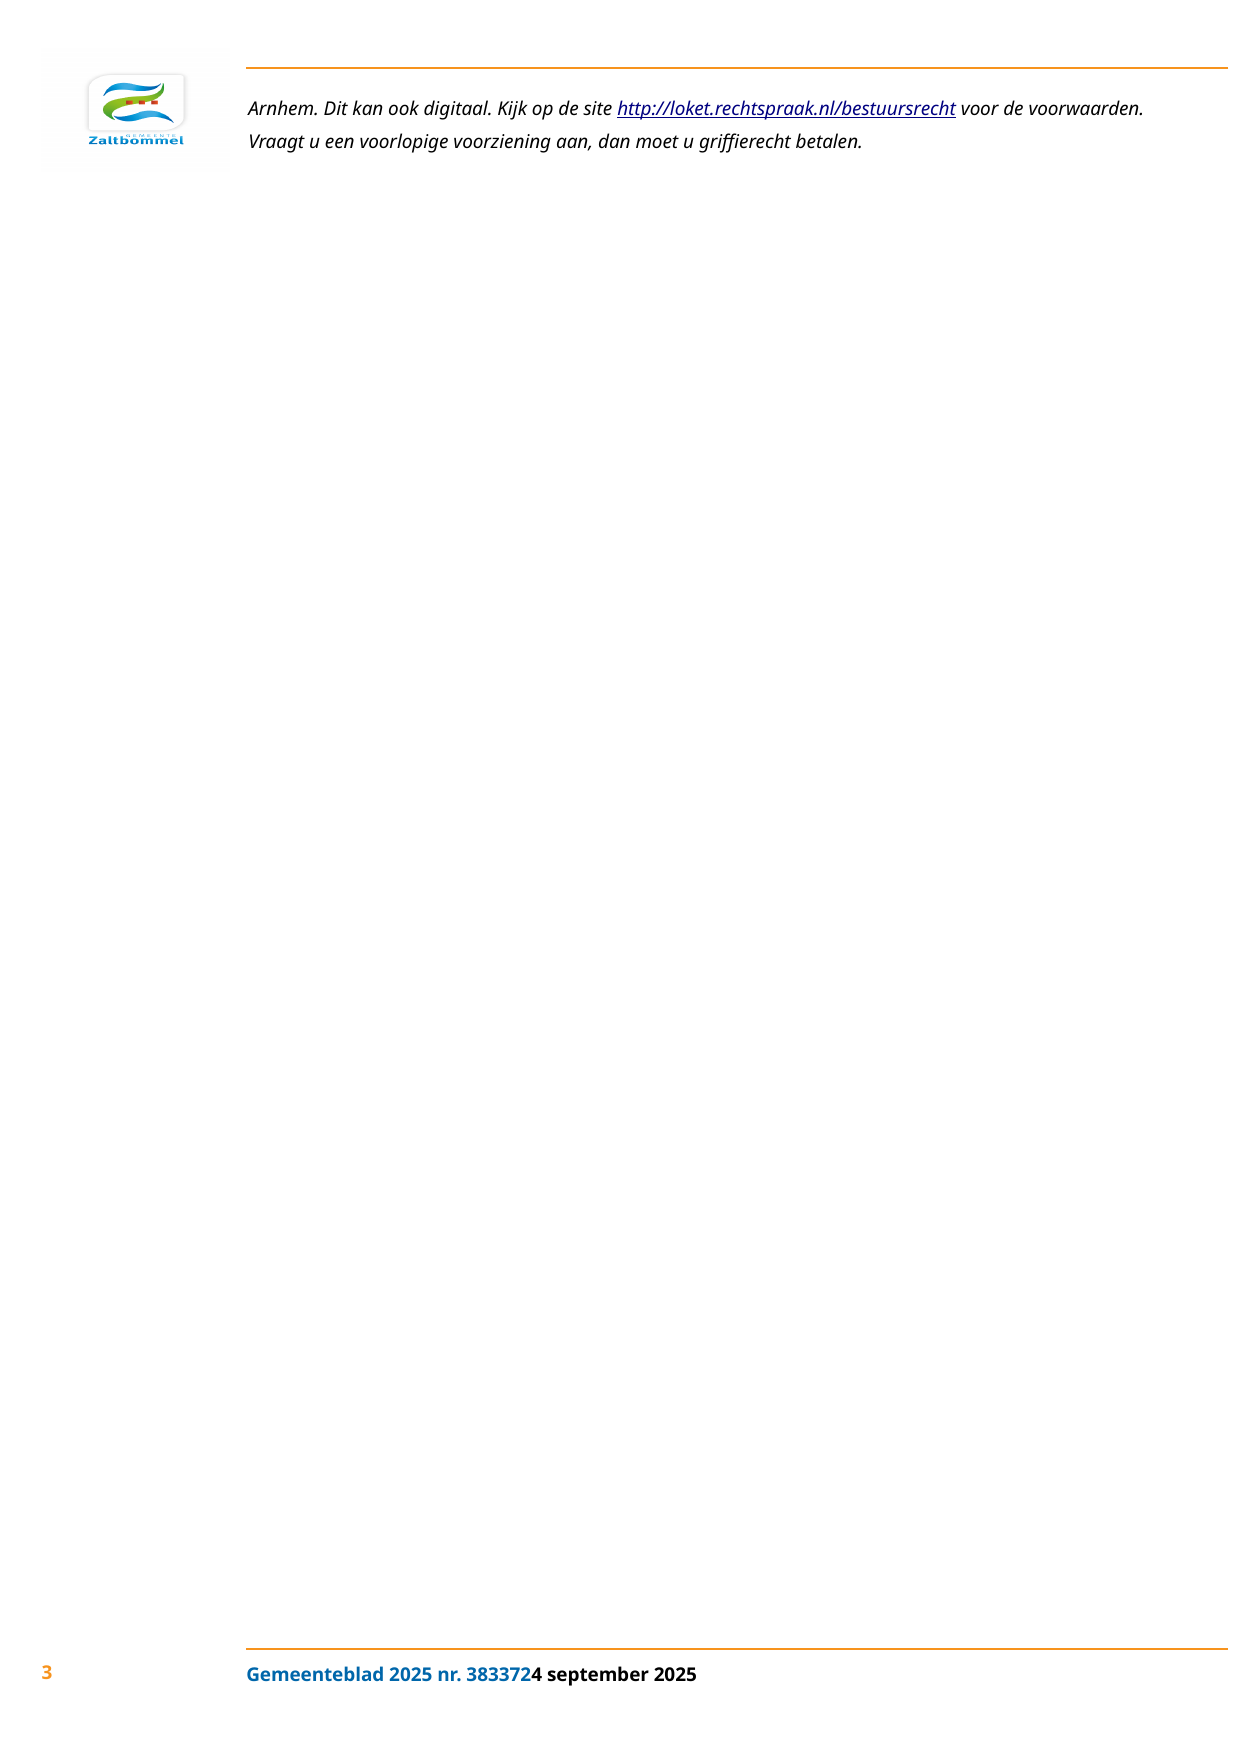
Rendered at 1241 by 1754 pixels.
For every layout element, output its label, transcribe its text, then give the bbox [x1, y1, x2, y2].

picture [41, 47, 231, 172]
text Arnhem. Dit kan ook digitaal. Kijk op de site http://loket.rechtspraak.nl/bestuursrecht voor de voorwaarden. Vraagt u een voorlopige voorziening aan, dan moet u griffierecht betalen. [248, 95, 1152, 154]
